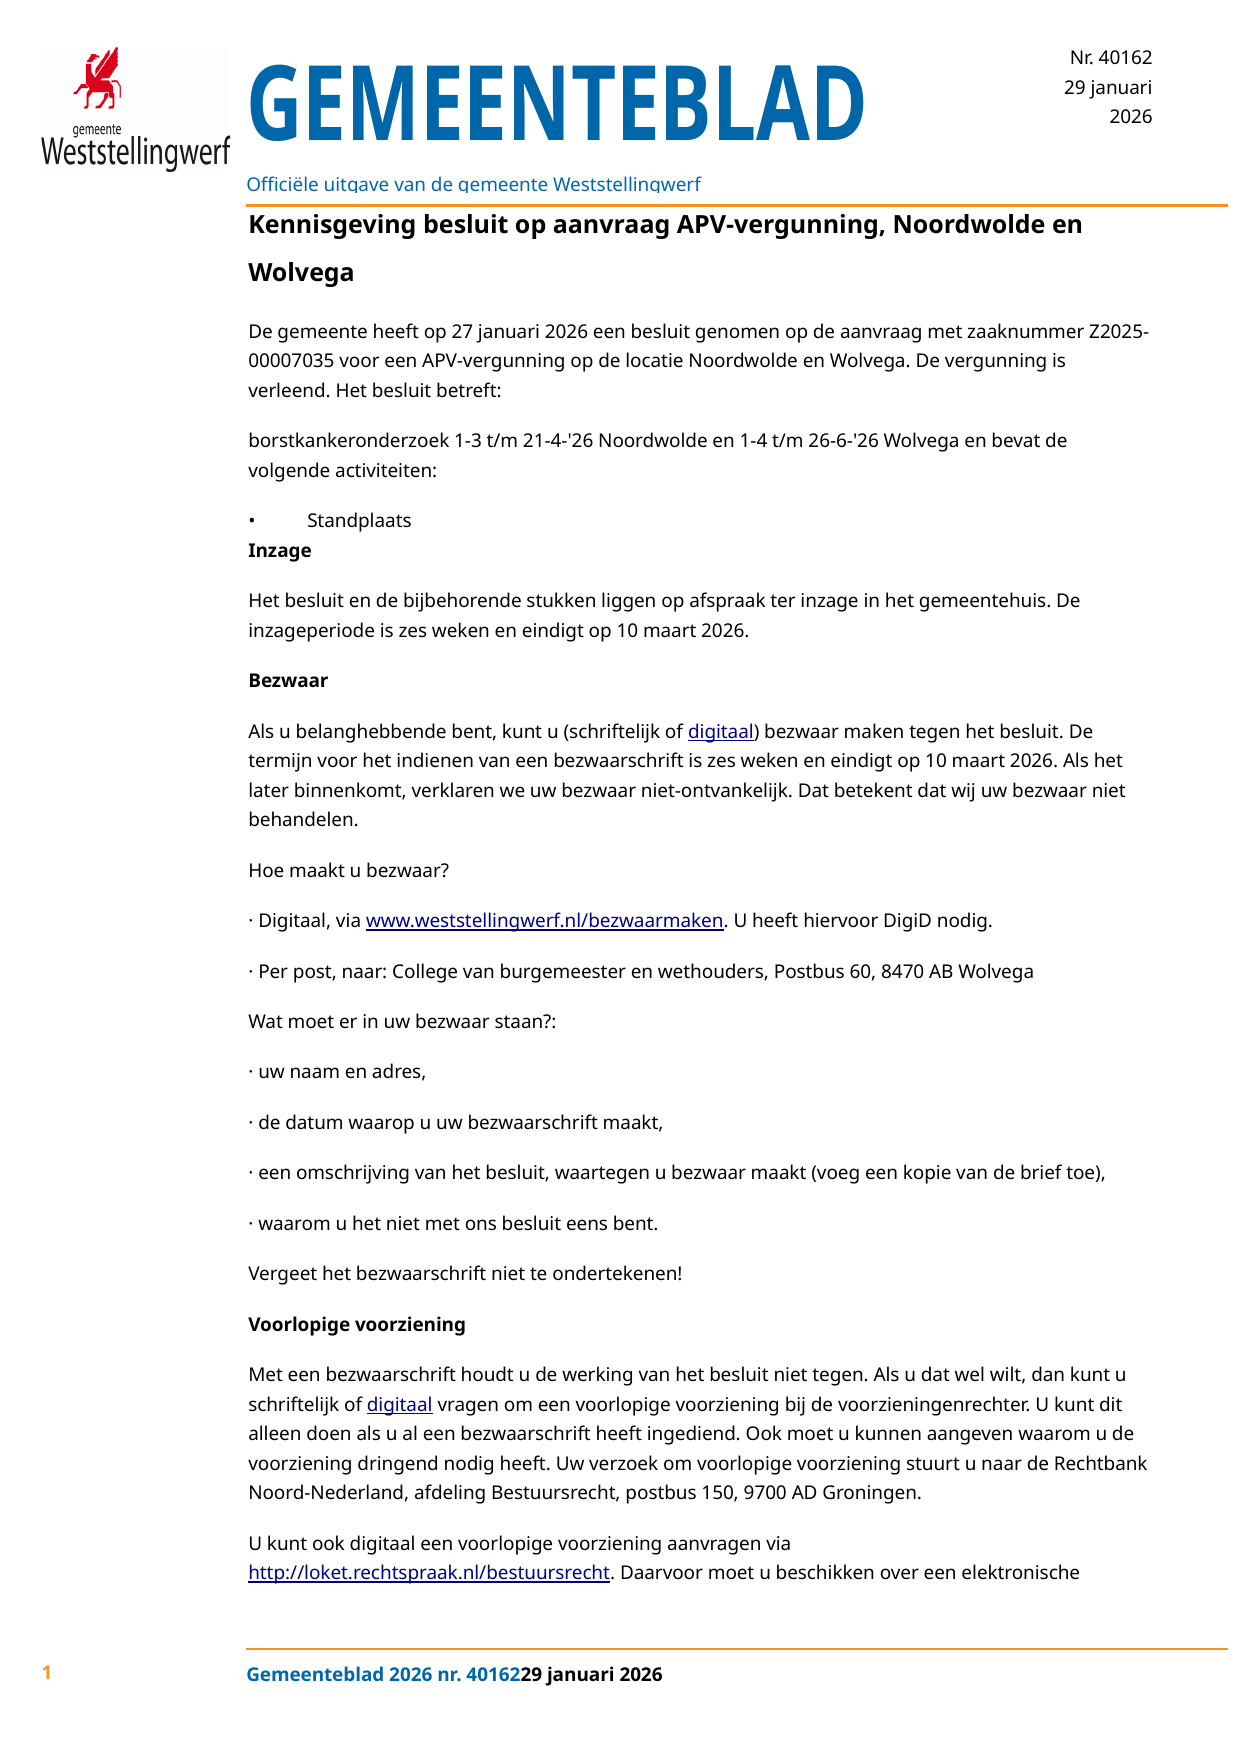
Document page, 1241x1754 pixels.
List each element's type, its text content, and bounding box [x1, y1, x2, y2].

text Hoe maakt u bezwaar? [248, 857, 1152, 883]
list Standplaats [248, 507, 1152, 533]
text Kennisgeving besluit op aanvraag APV-vergunning, Noordwolde en Wolvega [248, 207, 1152, 288]
text Vergeet het bezwaarschrift niet te ondertekenen! [248, 1260, 1152, 1286]
text Bezwaar [248, 667, 1152, 693]
text De gemeente heeft op 27 januari 2026 een besluit genomen op de aanvraag met zaaknummer Z2025-00007035 voor een APV-vergunning op de locatie Noordwolde en Wolvega. De vergunning is verleend. Het besluit betreft: [248, 318, 1152, 403]
text · de datum waarop u uw bezwaarschrift maakt, [248, 1109, 1152, 1135]
picture [41, 47, 231, 172]
text · een omschrijving van het besluit, waartegen u bezwaar maakt (voeg een kopie van de brief toe), [248, 1159, 1152, 1185]
text Als u belanghebbende bent, kunt u (schriftelijk of digitaal) bezwaar maken tegen het besluit. De termijn voor het indienen van een bezwaarschrift is zes weken en eindigt op 10 maart 2026. Als het later binnenkomt, verklaren we uw bezwaar niet-ontvankelijk. Dat betekent dat wij uw bezwaar niet behandelen. [248, 718, 1152, 832]
text Inzage [248, 537, 1152, 563]
text · Per post, naar: College van burgemeester en wethouders, Postbus 60, 8470 AB Wolvega [248, 958, 1152, 984]
text borstkankeronderzoek 1-3 t/m 21-4-'26 Noordwolde en 1-4 t/m 26-6-'26 Wolvega en bevat de volgende activiteiten: [248, 427, 1152, 483]
text · uw naam en adres, [248, 1059, 1152, 1084]
text U kunt ook digitaal een voorlopige voorziening aanvragen via http://loket.rechtspraak.nl/bestuursrecht. Daarvoor moet u beschikken over een elektronische [248, 1530, 1152, 1585]
text Met een bezwaarschrift houdt u de werking van het besluit niet tegen. Als u dat wel wilt, dan kunt u schriftelijk of digitaal vragen om een voorlopige voorziening bij de voorzieningenrechter. U kunt dit alleen doen als u al een bezwaarschrift heeft ingediend. Ook moet u kunnen aangeven waarom u de voorziening dringend nodig heeft. Uw verzoek om voorlopige voorziening stuurt u naar de Rechtbank Noord-Nederland, afdeling Bestuursrecht, postbus 150, 9700 AD Groningen. [248, 1361, 1152, 1505]
text · Digitaal, via www.weststellingwerf.nl/bezwaarmaken. U heeft hiervoor DigiD nodig. [248, 907, 1152, 933]
text Voorlopige voorziening [248, 1311, 1152, 1337]
text · waarom u het niet met ons besluit eens bent. [248, 1210, 1152, 1236]
text Het besluit en de bijbehorende stukken liggen op afspraak ter inzage in het gemeentehuis. De inzageperiode is zes weken en eindigt op 10 maart 2026. [248, 587, 1152, 643]
text Wat moet er in uw bezwaar staan?: [248, 1008, 1152, 1034]
